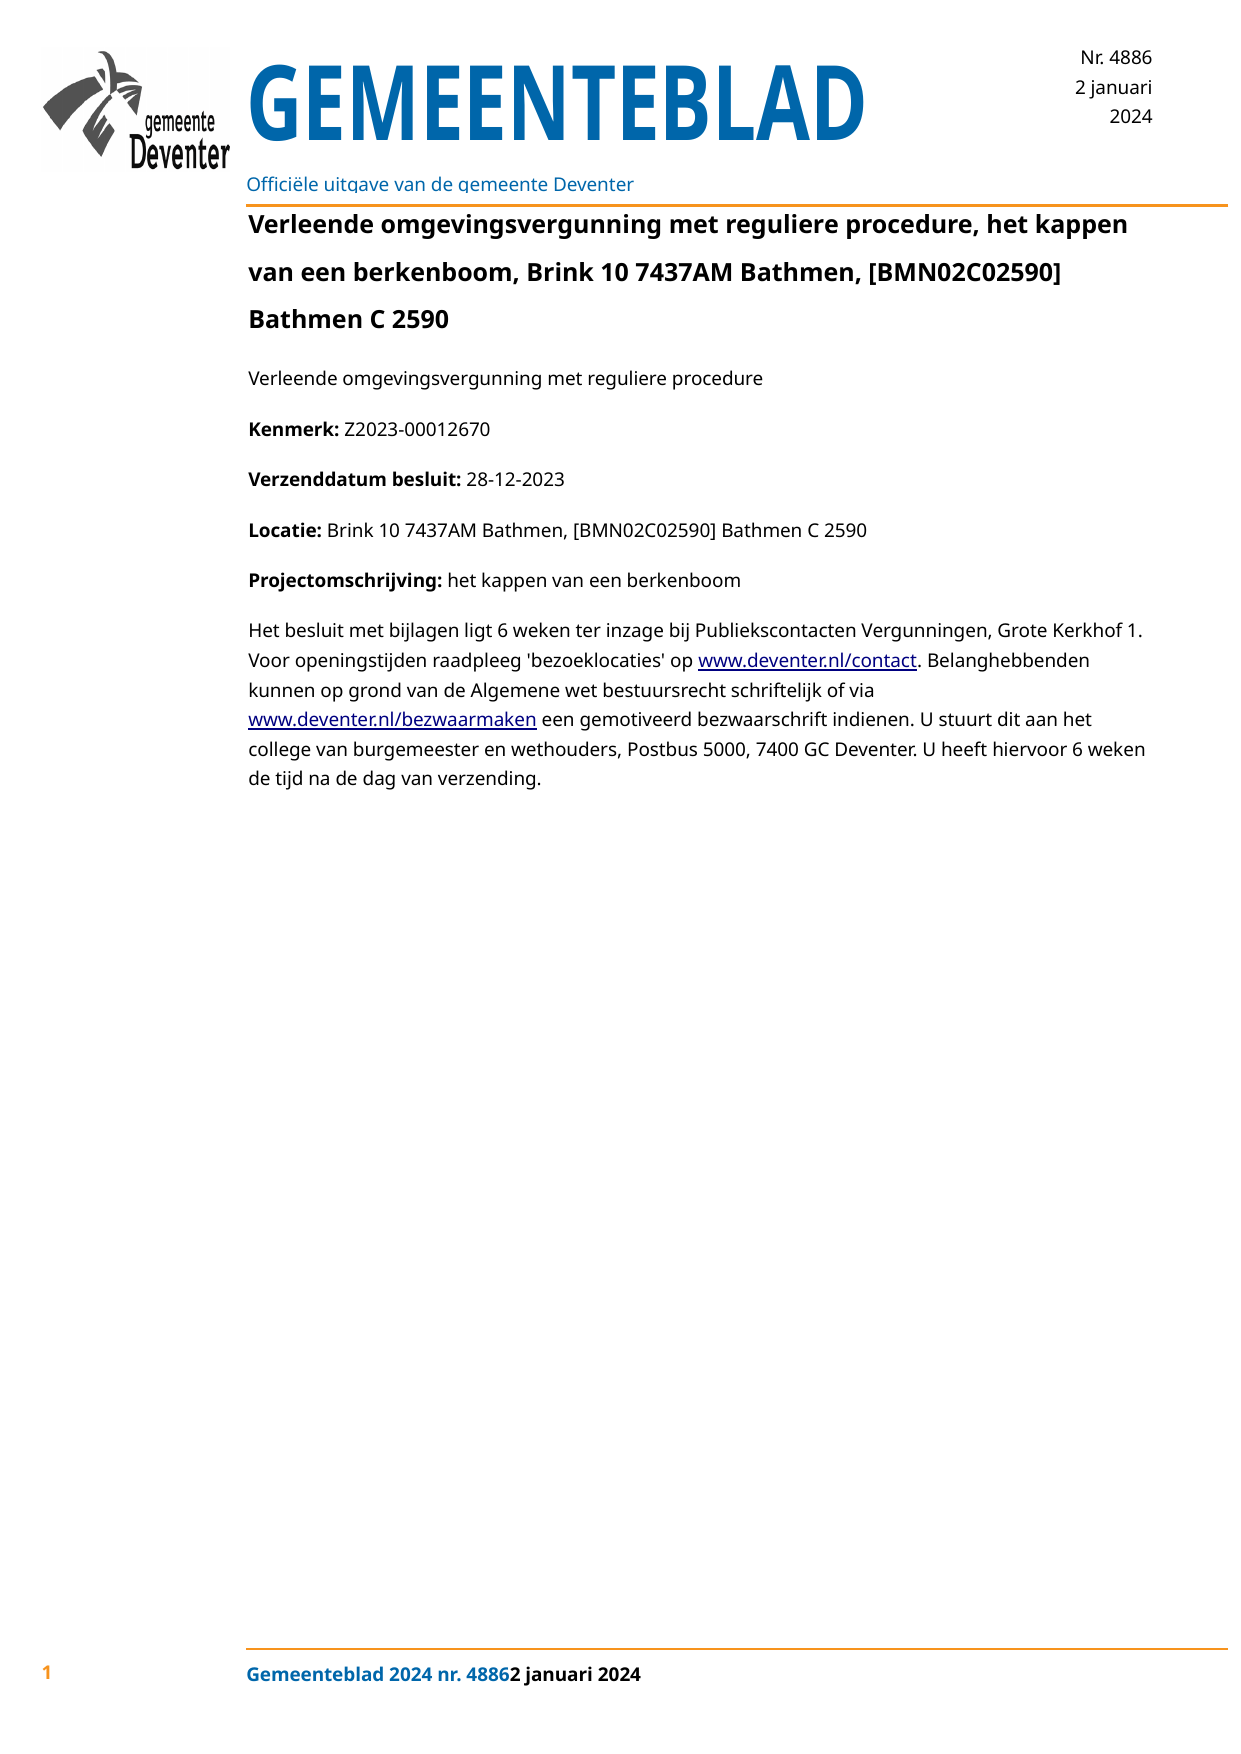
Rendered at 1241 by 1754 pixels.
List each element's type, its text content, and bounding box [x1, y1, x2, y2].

text Projectomschrijving: het kappen van een berkenboom [248, 567, 1152, 593]
text Verzenddatum besluit: 28-12-2023 [248, 466, 1152, 492]
text Verleende omgevingsvergunning met reguliere procedure, het kappen van een berkenboom, Brink 10 7437AM Bathmen, [BMN02C02590] Bathmen C 2590 [248, 207, 1152, 336]
text Het besluit met bijlagen ligt 6 weken ter inzage bij Publiekscontacten Vergunningen, Grote Kerkhof 1. Voor openingstijden raadpleeg 'bezoeklocaties' op www.deventer.nl/contact. Belanghebbenden kunnen op grond van de Algemene wet bestuursrecht schriftelijk of via www.deventer.nl/bezwaarmaken een gemotiveerd bezwaarschrift indienen. U stuurt dit aan het college van burgemeester en wethouders, Postbus 5000, 7400 GC Deventer. U heeft hiervoor 6 weken de tijd na de dag van verzending. [248, 618, 1152, 791]
picture [41, 47, 231, 172]
text Verleende omgevingsvergunning met reguliere procedure [248, 366, 1152, 391]
text Locatie: Brink 10 7437AM Bathmen, [BMN02C02590] Bathmen C 2590 [248, 517, 1152, 542]
text Kenmerk: Z2023-00012670 [248, 416, 1152, 442]
